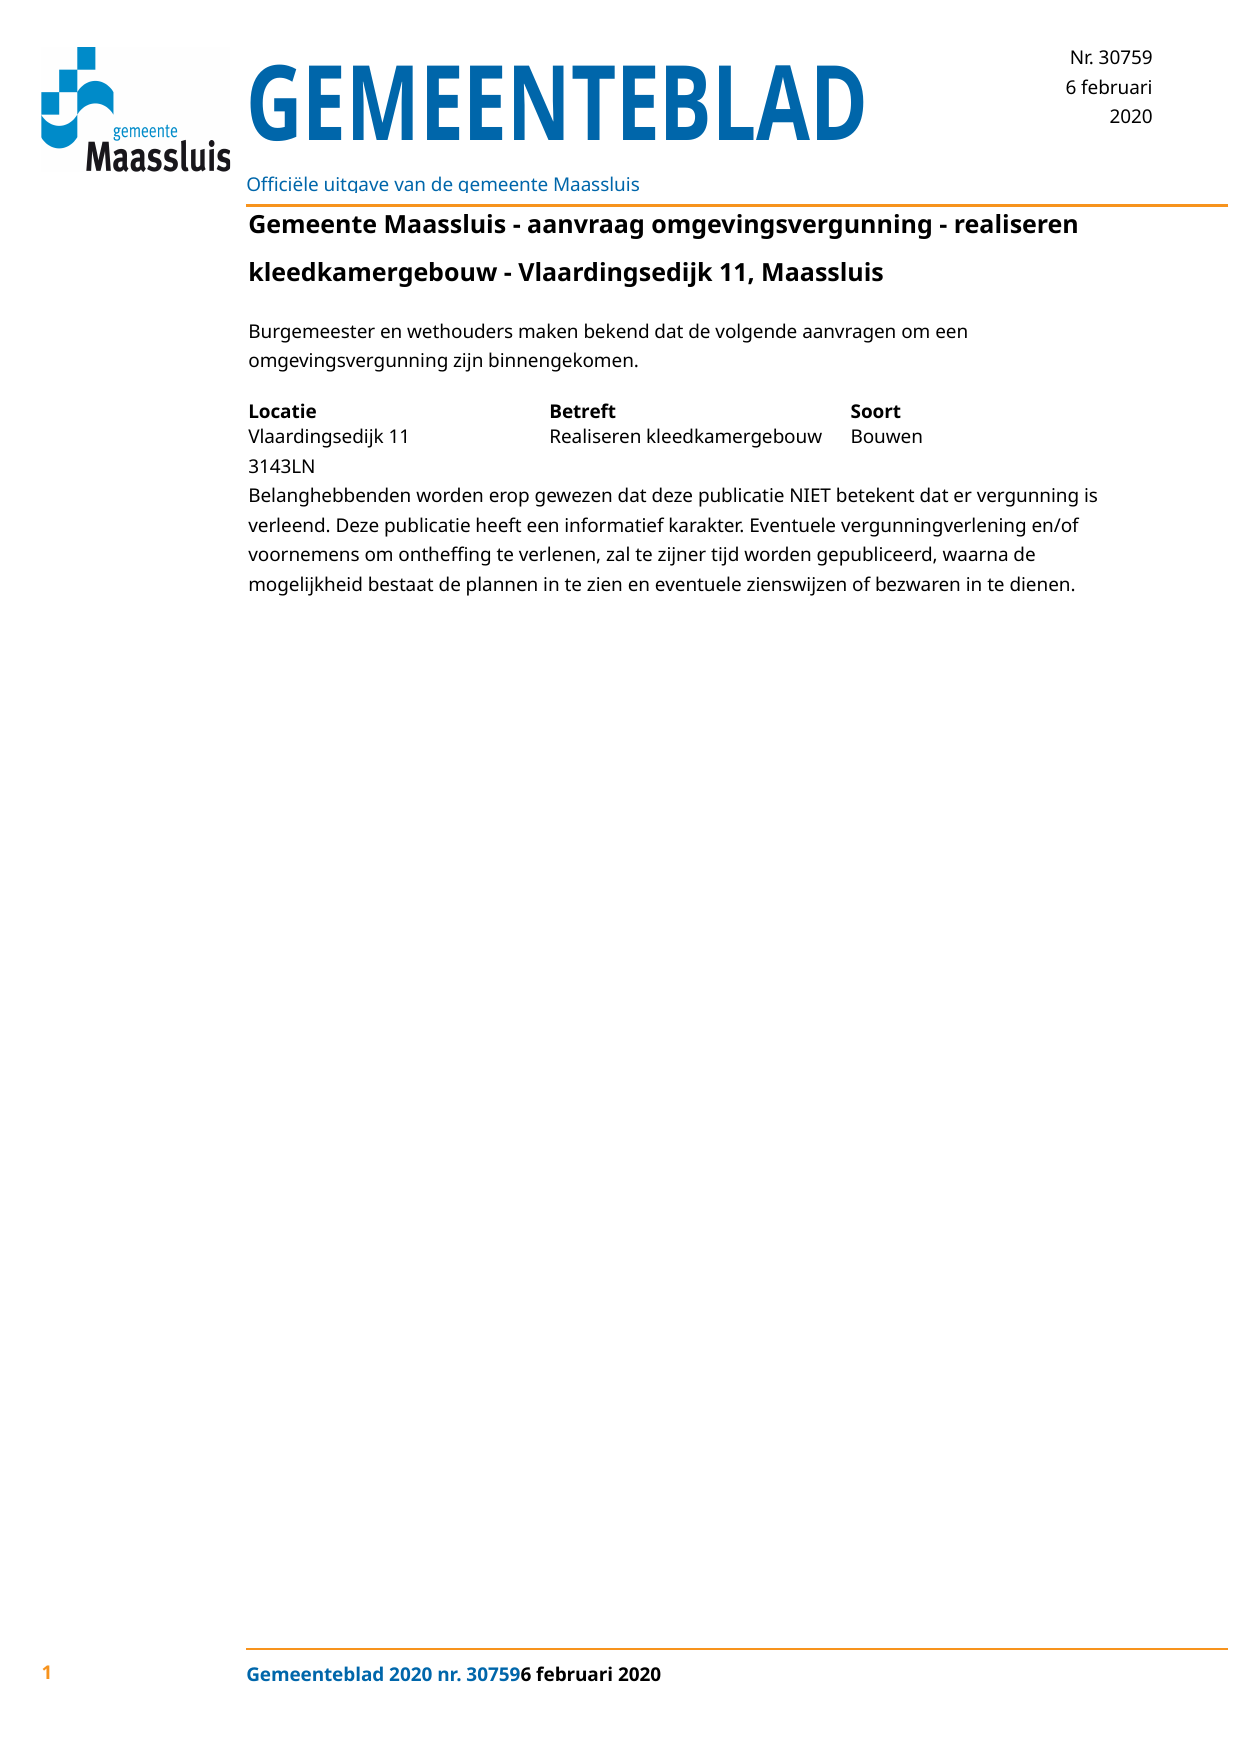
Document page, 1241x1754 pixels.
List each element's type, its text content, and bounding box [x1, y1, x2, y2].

table_cell Realiseren kleedkamergebouw [549, 424, 850, 479]
table_header Locatie [248, 398, 549, 424]
text Burgemeester en wethouders maken bekend dat de volgende aanvragen om een omgevingsvergunning zijn binnengekomen. [248, 318, 1152, 373]
table_cell Bouwen [850, 424, 1152, 479]
text Gemeente Maassluis - aanvraag omgevingsvergunning - realiseren kleedkamergebouw - Vlaardingsedijk 11, Maassluis [248, 207, 1152, 288]
table_cell Vlaardingsedijk 11 3143LN [248, 424, 549, 479]
picture [41, 47, 231, 172]
table_header Soort [850, 398, 1152, 424]
table_header Betreft [549, 398, 850, 424]
picture [41, 47, 77, 92]
text Belanghebbenden worden erop gewezen dat deze publicatie NIET betekent dat er vergunning is verleend. Deze publicatie heeft een informatief karakter. Eventuele vergunningverlening en/of voornemens om ontheffing te verlenen, zal te zijner tijd worden gepubliceerd, waarna de mogelijkheid bestaat de plannen in te zien en eventuele zienswijzen of bezwaren in te dienen. [248, 482, 1152, 597]
